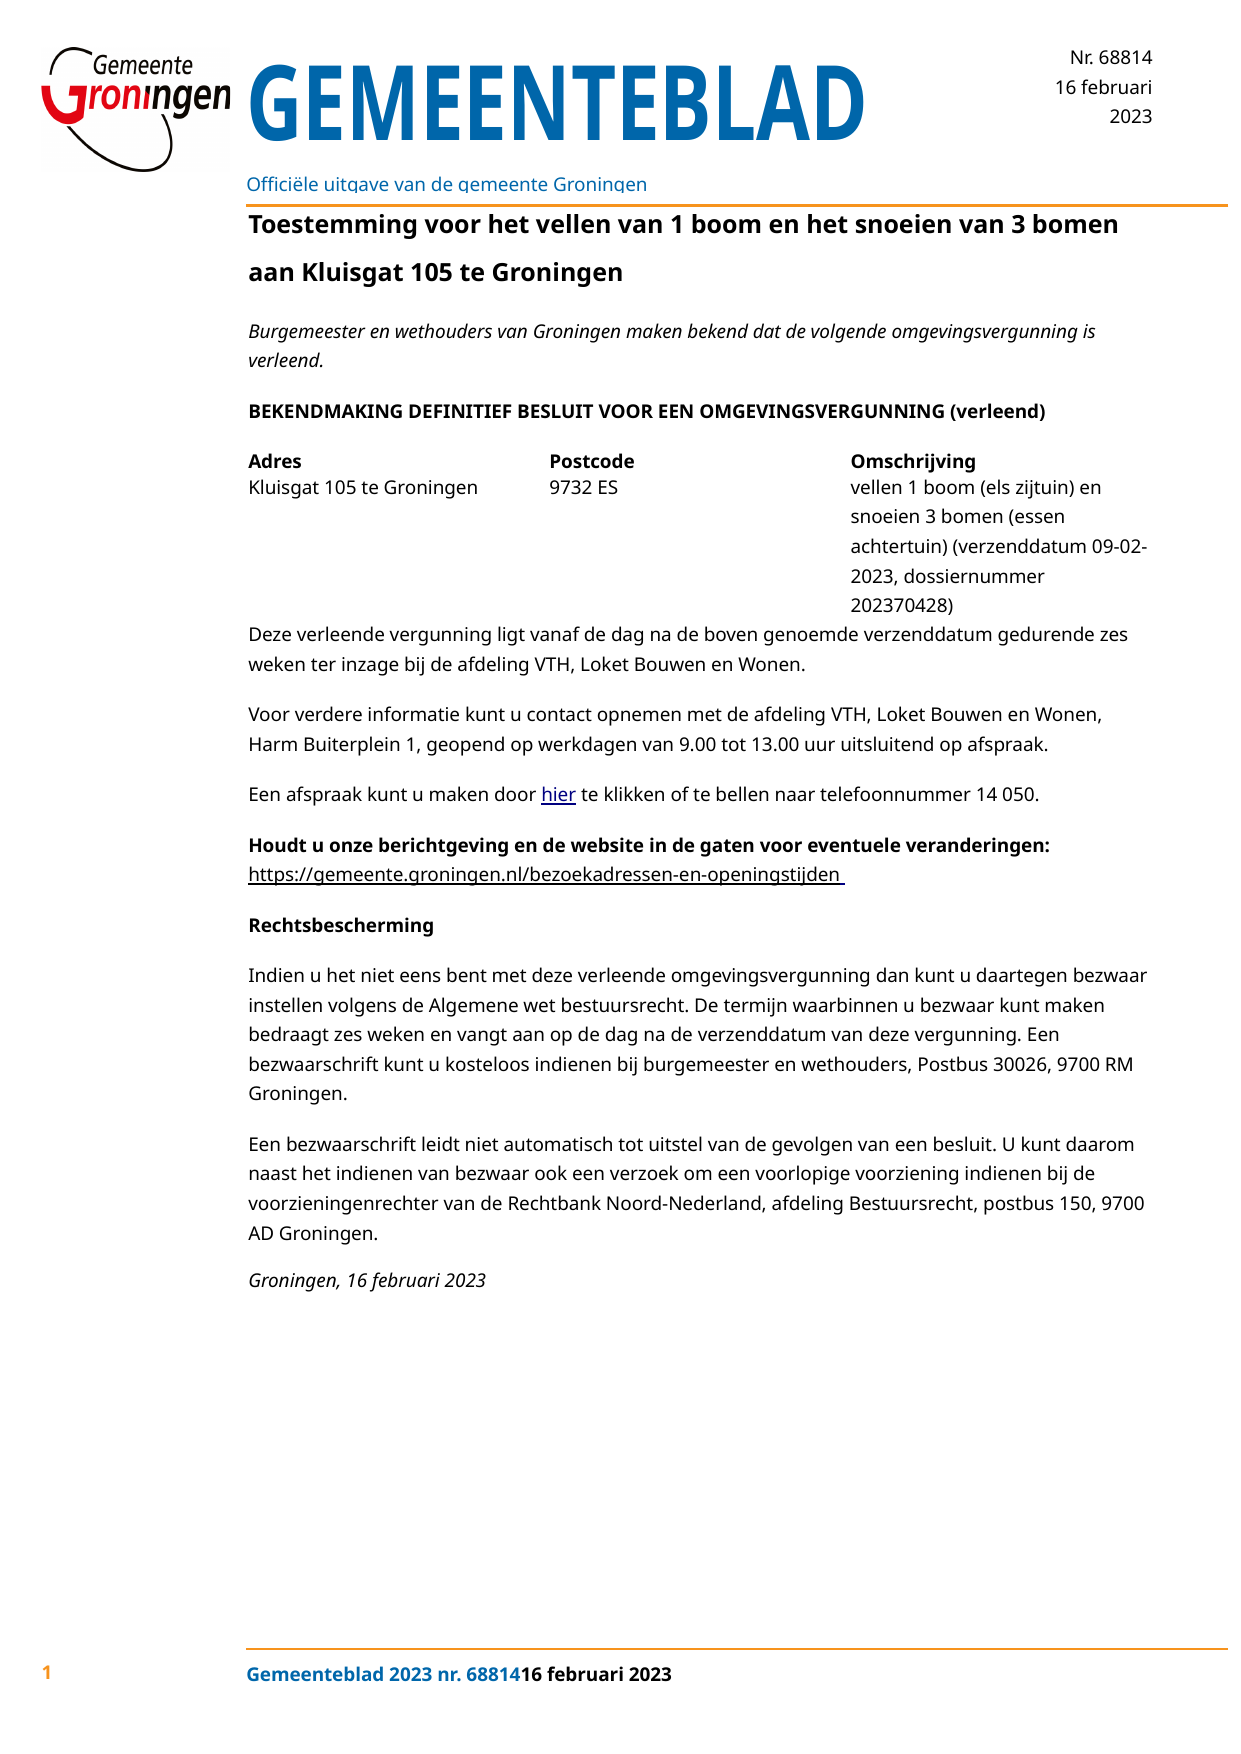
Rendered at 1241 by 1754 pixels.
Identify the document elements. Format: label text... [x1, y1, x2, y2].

picture [41, 47, 231, 172]
table_cell vellen 1 boom (els zijtuin) en snoeien 3 bomen (essen achtertuin) (verzenddatum 09-02-2023, dossiernummer 202370428) [850, 474, 1152, 618]
text Groningen, 16 februari 2023 [248, 1268, 1152, 1293]
text Voor verdere informatie kunt u contact opnemen met de afdeling VTH, Loket Bouwen en Wonen, Harm Buiterplein 1, geopend op werkdagen van 9.00 tot 13.00 uur uitsluitend op afspraak. [248, 701, 1152, 757]
text BEKENDMAKING DEFINITIEF BESLUIT VOOR EEN OMGEVINGSVERGUNNING (verleend) [248, 398, 1152, 424]
text Burgemeester en wethouders van Groningen maken bekend dat de volgende omgevingsvergunning is verleend. [248, 318, 1152, 373]
text Houdt u onze berichtgeving en de website in de gaten voor eventuele veranderingen: https://gemeente.groningen.nl/bezoekadressen-en-openingstijden [248, 832, 1152, 887]
text Indien u het niet eens bent met deze verleende omgevingsvergunning dan kunt u daartegen bezwaar instellen volgens de Algemene wet bestuursrecht. De termijn waarbinnen u bezwaar kunt maken bedraagt zes weken en vangt aan op de dag na de verzenddatum van deze vergunning. Een bezwaarschrift kunt u kosteloos indienen bij burgemeester en wethouders, Postbus 30026, 9700 RM Groningen. [248, 962, 1152, 1106]
table_cell Kluisgat 105 te Groningen [248, 474, 549, 618]
text Toestemming voor het vellen van 1 boom en het snoeien van 3 bomen aan Kluisgat 105 te Groningen [248, 207, 1152, 288]
table_header Adres [248, 449, 549, 474]
text Een bezwaarschrift leidt niet automatisch tot uitstel van de gevolgen van een besluit. U kunt daarom naast het indienen van bezwaar ook een verzoek om een voorlopige voorziening indienen bij de voorzieningenrechter van de Rechtbank Noord-Nederland, afdeling Bestuursrecht, postbus 150, 9700 AD Groningen. [248, 1131, 1152, 1246]
table_header Postcode [549, 449, 850, 474]
text Rechtsbescherming [248, 912, 1152, 938]
text Deze verleende vergunning ligt vanaf de dag na de boven genoemde verzenddatum gedurende zes weken ter inzage bij de afdeling VTH, Loket Bouwen en Wonen. [248, 621, 1152, 677]
table_cell 9732 ES [549, 474, 850, 618]
table_header Omschrijving [850, 449, 1152, 474]
text Een afspraak kunt u maken door hier te klikken of te bellen naar telefoonnummer 14 050. [248, 781, 1152, 807]
